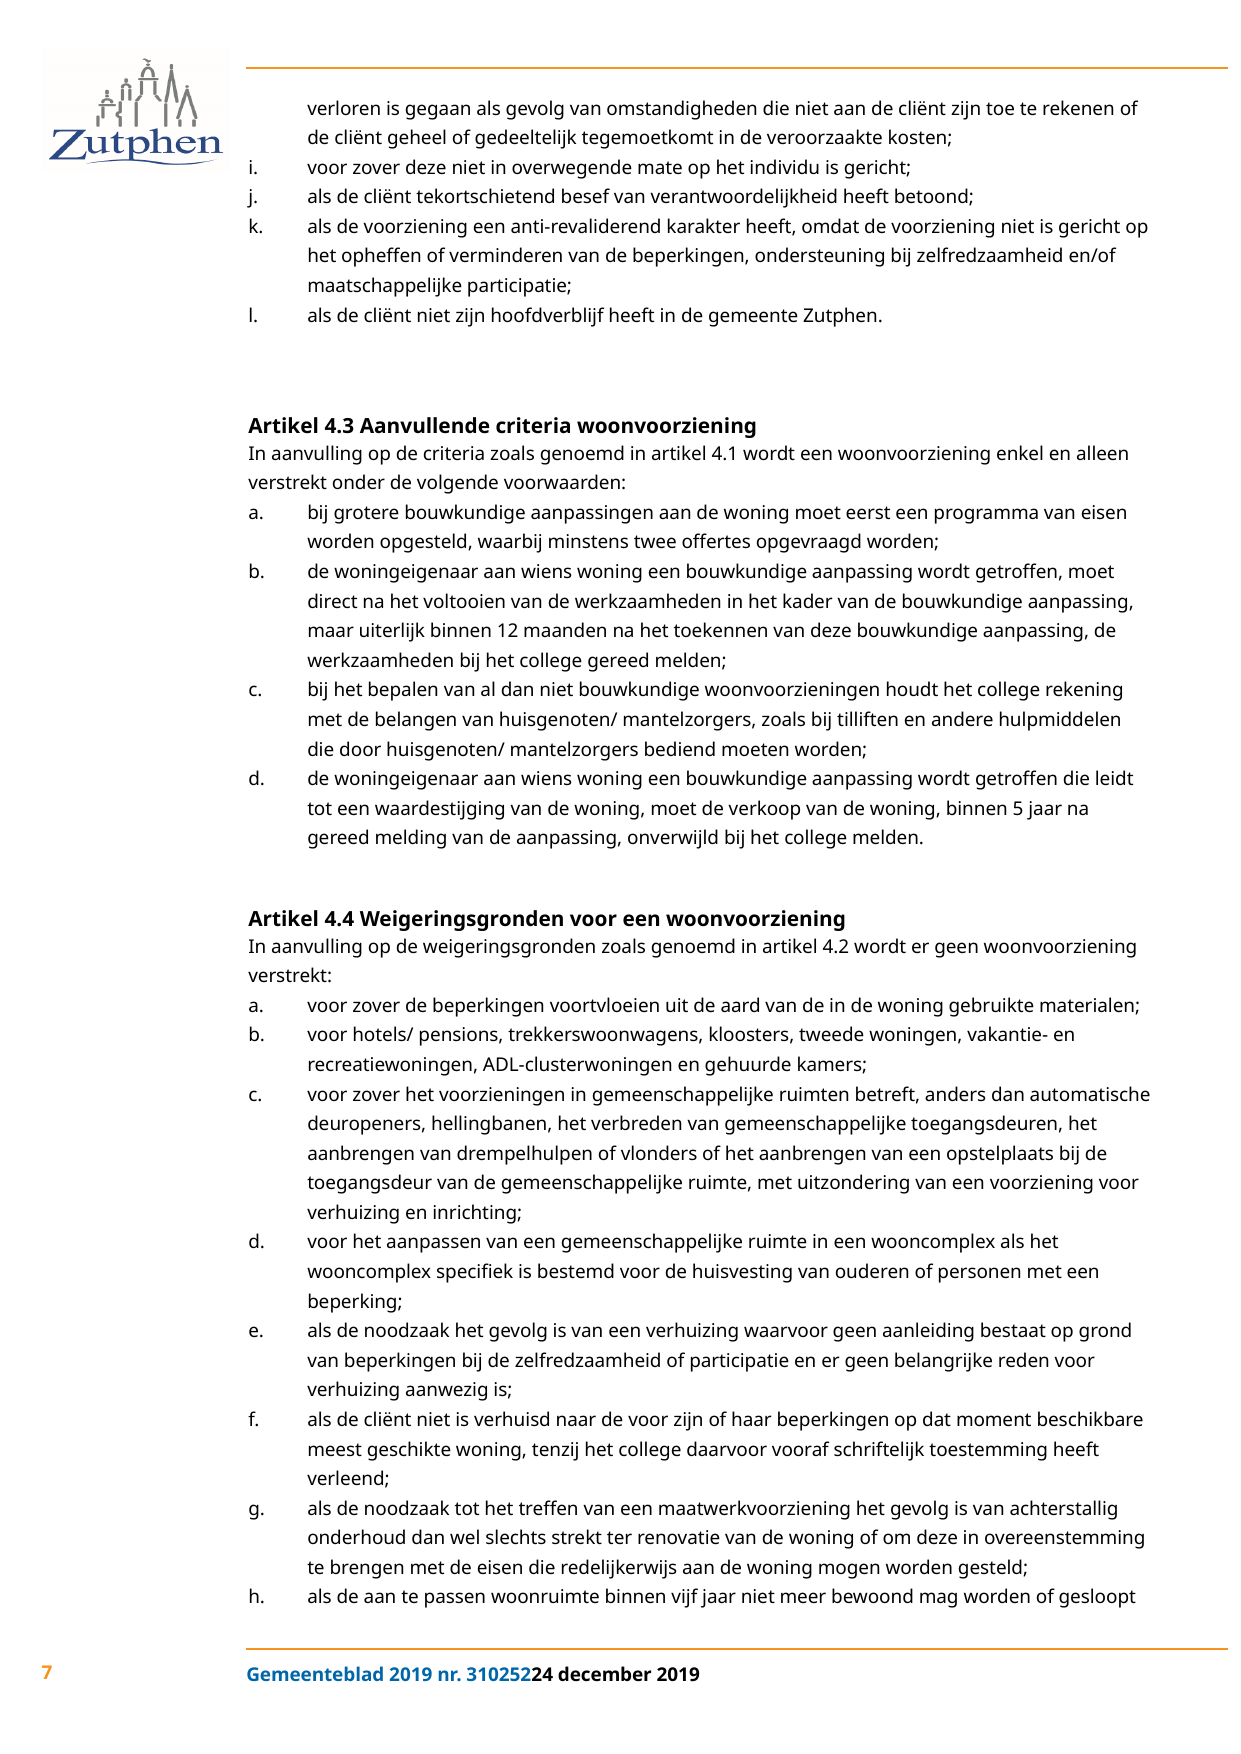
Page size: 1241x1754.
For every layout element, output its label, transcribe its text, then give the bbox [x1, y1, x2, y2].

list voor zover de beperkingen voortvloeien uit de aard van de in de woning gebruikte materialen; [248, 992, 1152, 1018]
list als de cliënt niet zijn hoofdverblijf heeft in de gemeente Zutphen. [248, 302, 1152, 328]
list als de noodzaak tot het treffen van een maatwerkvoorziening het gevolg is van achterstallig onderhoud dan wel slechts strekt ter renovatie van de woning of om deze in overeenstemming te brengen met de eisen die redelijkerwijs aan de woning mogen worden gesteld; [248, 1495, 1152, 1580]
text Artikel 4.3 Aanvullende criteria woonvoorziening [248, 411, 1152, 440]
picture [41, 47, 231, 172]
list bij grotere bouwkundige aanpassingen aan de woning moet eerst een programma van eisen worden opgesteld, waarbij minstens twee offertes opgevraagd worden; [248, 499, 1152, 554]
list bij het bepalen van al dan niet bouwkundige woonvoorzieningen houdt het college rekening met de belangen van huisgenoten/ mantelzorgers, zoals bij tilliften en andere hulpmiddelen die door huisgenoten/ mantelzorgers bediend moeten worden; [248, 677, 1152, 761]
list voor zover deze niet in overwegende mate op het individu is gericht; [248, 154, 1152, 180]
text In aanvulling op de criteria zoals genoemd in artikel 4.1 wordt een woonvoorziening enkel en alleen verstrekt onder de volgende voorwaarden: [248, 440, 1152, 495]
list als de cliënt tekortschietend besef van verantwoordelijkheid heeft betoond; [248, 183, 1152, 209]
text In aanvulling op de weigeringsgronden zoals genoemd in artikel 4.2 wordt er geen woonvoorziening verstrekt: [248, 933, 1152, 988]
list voor hotels/ pensions, trekkerswoonwagens, kloosters, tweede woningen, vakantie- en recreatiewoningen, ADL-clusterwoningen en gehuurde kamers; [248, 1022, 1152, 1077]
list de woningeigenaar aan wiens woning een bouwkundige aanpassing wordt getroffen die leidt tot een waardestijging van de woning, moet de verkoop van de woning, binnen 5 jaar na gereed melding van de aanpassing, onverwijld bij het college melden. [248, 765, 1152, 850]
list verloren is gegaan als gevolg van omstandigheden die niet aan de cliënt zijn toe te rekenen of de cliënt geheel of gedeeltelijk tegemoetkomt in de veroorzaakte kosten; [248, 95, 1152, 150]
text Artikel 4.4 Weigeringsgronden voor een woonvoorziening [248, 904, 1152, 933]
list als de voorziening een anti-revaliderend karakter heeft, omdat de voorziening niet is gericht op het opheffen of verminderen van de beperkingen, ondersteuning bij zelfredzaamheid en/of maatschappelijke participatie; [248, 213, 1152, 298]
list voor het aanpassen van een gemeenschappelijke ruimte in een wooncomplex als het wooncomplex specifiek is bestemd voor de huisvesting van ouderen of personen met een beperking; [248, 1229, 1152, 1314]
list voor zover het voorzieningen in gemeenschappelijke ruimten betreft, anders dan automatische deuropeners, hellingbanen, het verbreden van gemeenschappelijke toegangsdeuren, het aanbrengen van drempelhulpen of vlonders of het aanbrengen van een opstelplaats bij de toegangsdeur van de gemeenschappelijke ruimte, met uitzondering van een voorziening voor verhuizing en inrichting; [248, 1081, 1152, 1225]
list als de noodzaak het gevolg is van een verhuizing waarvoor geen aanleiding bestaat op grond van beperkingen bij de zelfredzaamheid of participatie en er geen belangrijke reden voor verhuizing aanwezig is; [248, 1317, 1152, 1402]
list als de cliënt niet is verhuisd naar de voor zijn of haar beperkingen op dat moment beschikbare meest geschikte woning, tenzij het college daarvoor vooraf schriftelijk toestemming heeft verleend; [248, 1406, 1152, 1491]
list de woningeigenaar aan wiens woning een bouwkundige aanpassing wordt getroffen, moet direct na het voltooien van de werkzaamheden in het kader van de bouwkundige aanpassing, maar uiterlijk binnen 12 maanden na het toekennen van deze bouwkundige aanpassing, de werkzaamheden bij het college gereed melden; [248, 558, 1152, 673]
list als de aan te passen woonruimte binnen vijf jaar niet meer bewoond mag worden of gesloopt [248, 1584, 1152, 1609]
